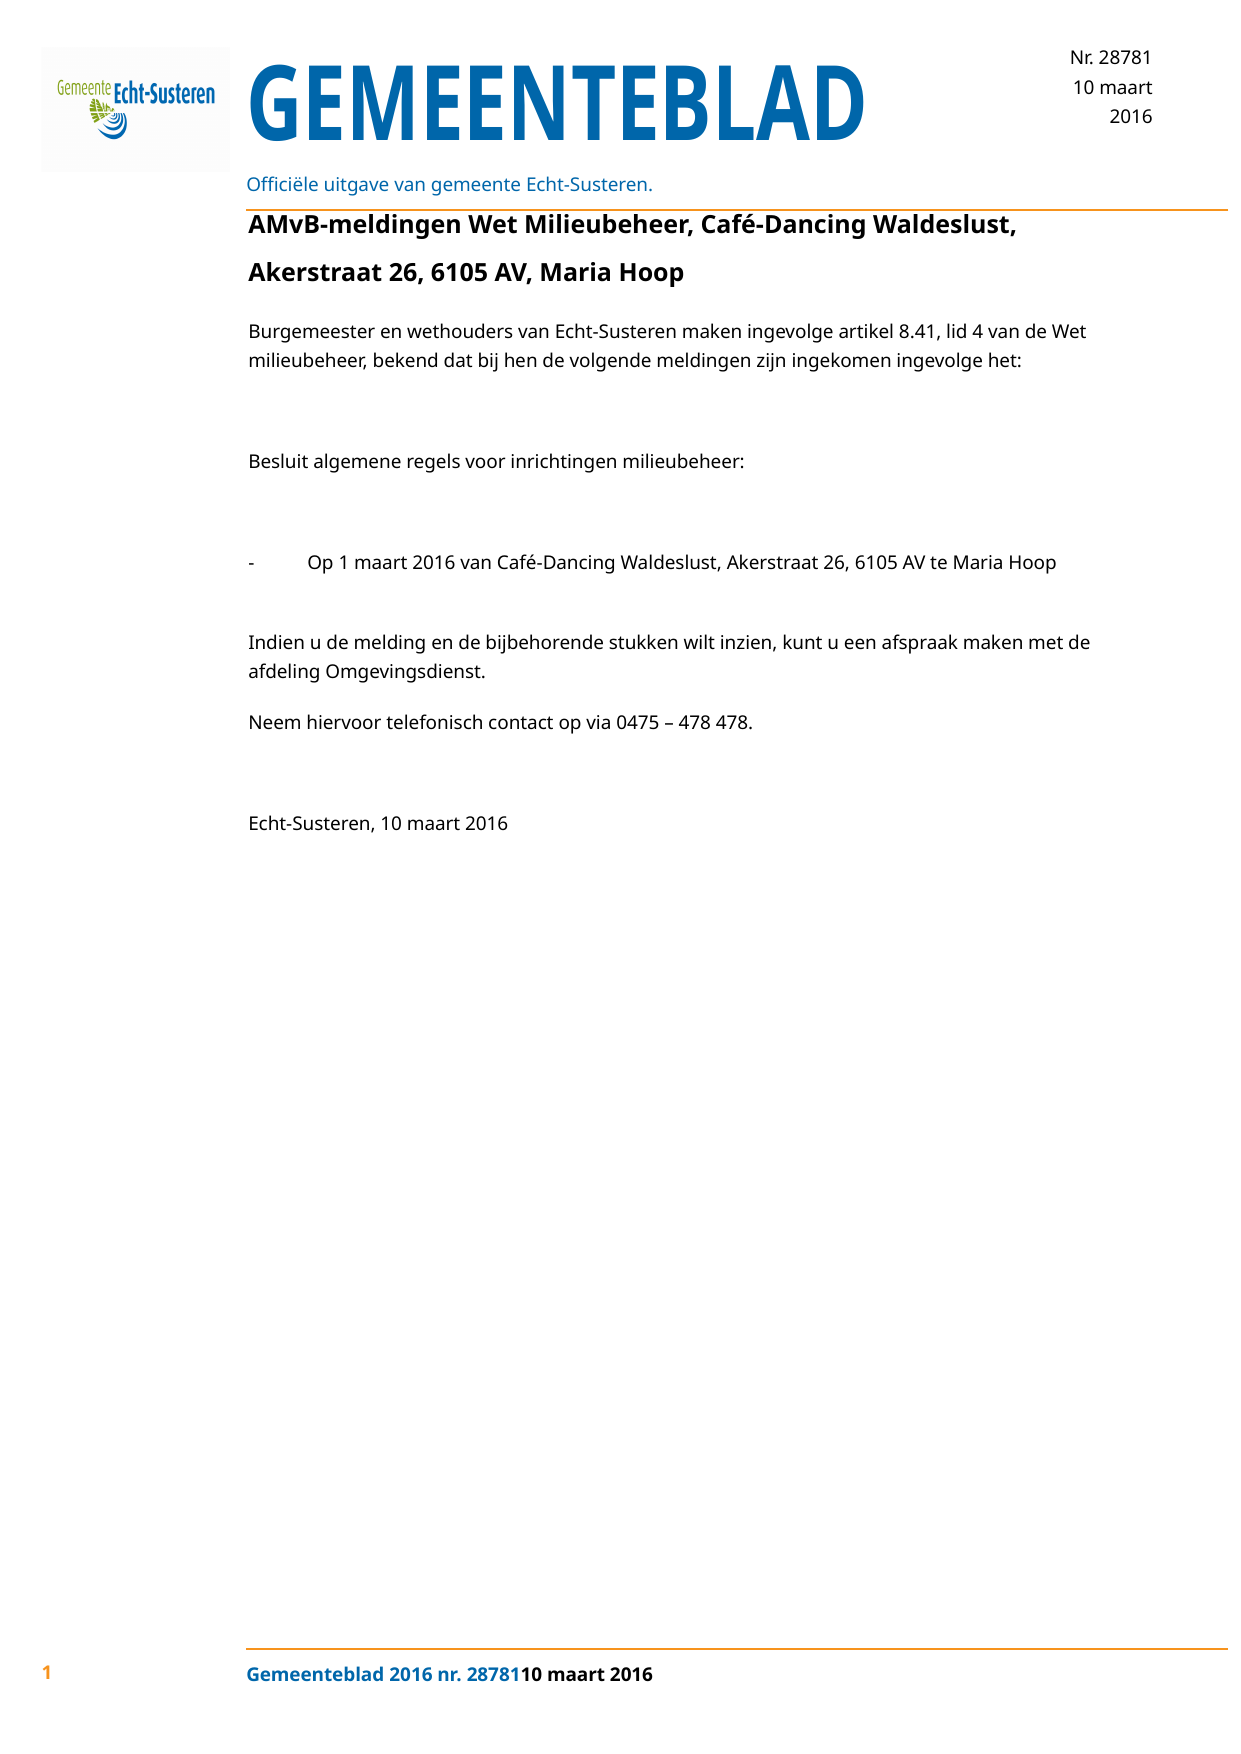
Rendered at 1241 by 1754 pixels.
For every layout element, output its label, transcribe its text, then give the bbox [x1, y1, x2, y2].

text Burgemeester en wethouders van Echt-Susteren maken ingevolge artikel 8.41, lid 4 van de Wet milieubeheer, bekend dat bij hen de volgende meldingen zijn ingekomen ingevolge het: [248, 318, 1152, 373]
text Echt-Susteren, 10 maart 2016 [248, 810, 1152, 836]
text Neem hiervoor telefonisch contact op via 0475 – 478 478. [248, 709, 1152, 735]
text Besluit algemene regels voor inrichtingen milieubeheer: [248, 448, 1152, 474]
picture [41, 47, 231, 172]
text AMvB-meldingen Wet Milieubeheer, Café-Dancing Waldeslust, Akerstraat 26, 6105 AV, Maria Hoop [248, 211, 1152, 288]
list Op 1 maart 2016 van Café-Dancing Waldeslust, Akerstraat 26, 6105 AV te Maria Hoop [248, 549, 1152, 575]
text Indien u de melding en de bijbehorende stukken wilt inzien, kunt u een afspraak maken met de afdeling Omgevingsdienst. [248, 629, 1152, 684]
